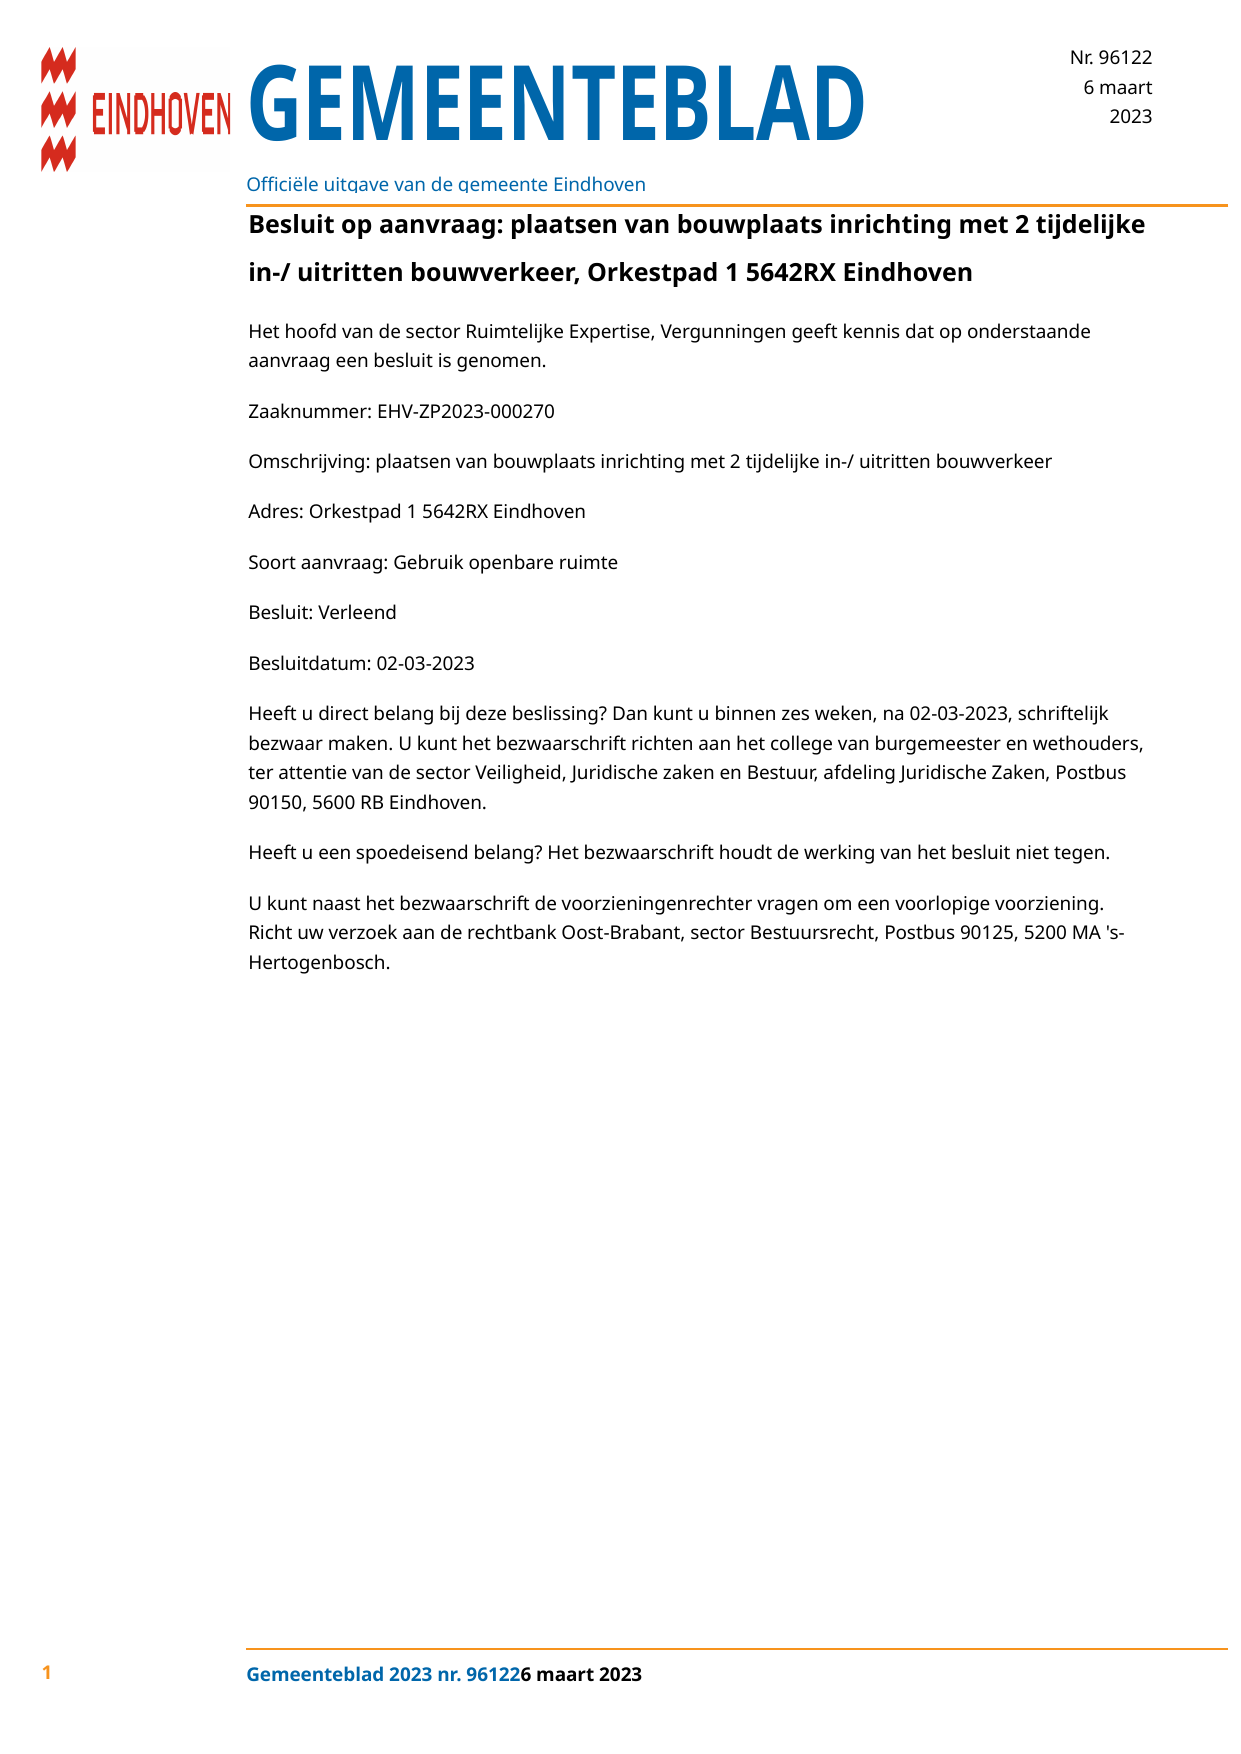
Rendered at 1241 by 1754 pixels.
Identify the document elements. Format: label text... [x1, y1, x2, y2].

text Adres: Orkestpad 1 5642RX Eindhoven [248, 499, 1152, 524]
text Besluit: Verleend [248, 599, 1152, 625]
text Heeft u een spoedeisend belang? Het bezwaarschrift houdt de werking van het besluit niet tegen. [248, 839, 1152, 865]
text Omschrijving: plaatsen van bouwplaats inrichting met 2 tijdelijke in-/ uitritten bouwverkeer [248, 448, 1152, 474]
text U kunt naast het bezwaarschrift de voorzieningenrechter vragen om een voorlopige voorziening. Richt uw verzoek aan de rechtbank Oost-Brabant, sector Bestuursrecht, Postbus 90125, 5200 MA 's-Hertogenbosch. [248, 890, 1152, 975]
text Soort aanvraag: Gebruik openbare ruimte [248, 549, 1152, 575]
text Zaaknummer: EHV-ZP2023-000270 [248, 398, 1152, 424]
text Besluit op aanvraag: plaatsen van bouwplaats inrichting met 2 tijdelijke in-/ uitritten bouwverkeer, Orkestpad 1 5642RX Eindhoven [248, 207, 1152, 288]
picture [41, 47, 231, 172]
text Heeft u direct belang bij deze beslissing? Dan kunt u binnen zes weken, na 02-03-2023, schriftelijk bezwaar maken. U kunt het bezwaarschrift richten aan het college van burgemeester en wethouders, ter attentie van de sector Veiligheid, Juridische zaken en Bestuur, afdeling Juridische Zaken, Postbus 90150, 5600 RB Eindhoven. [248, 700, 1152, 815]
text Besluitdatum: 02-03-2023 [248, 650, 1152, 676]
text Het hoofd van de sector Ruimtelijke Expertise, Vergunningen geeft kennis dat op onderstaande aanvraag een besluit is genomen. [248, 318, 1152, 373]
